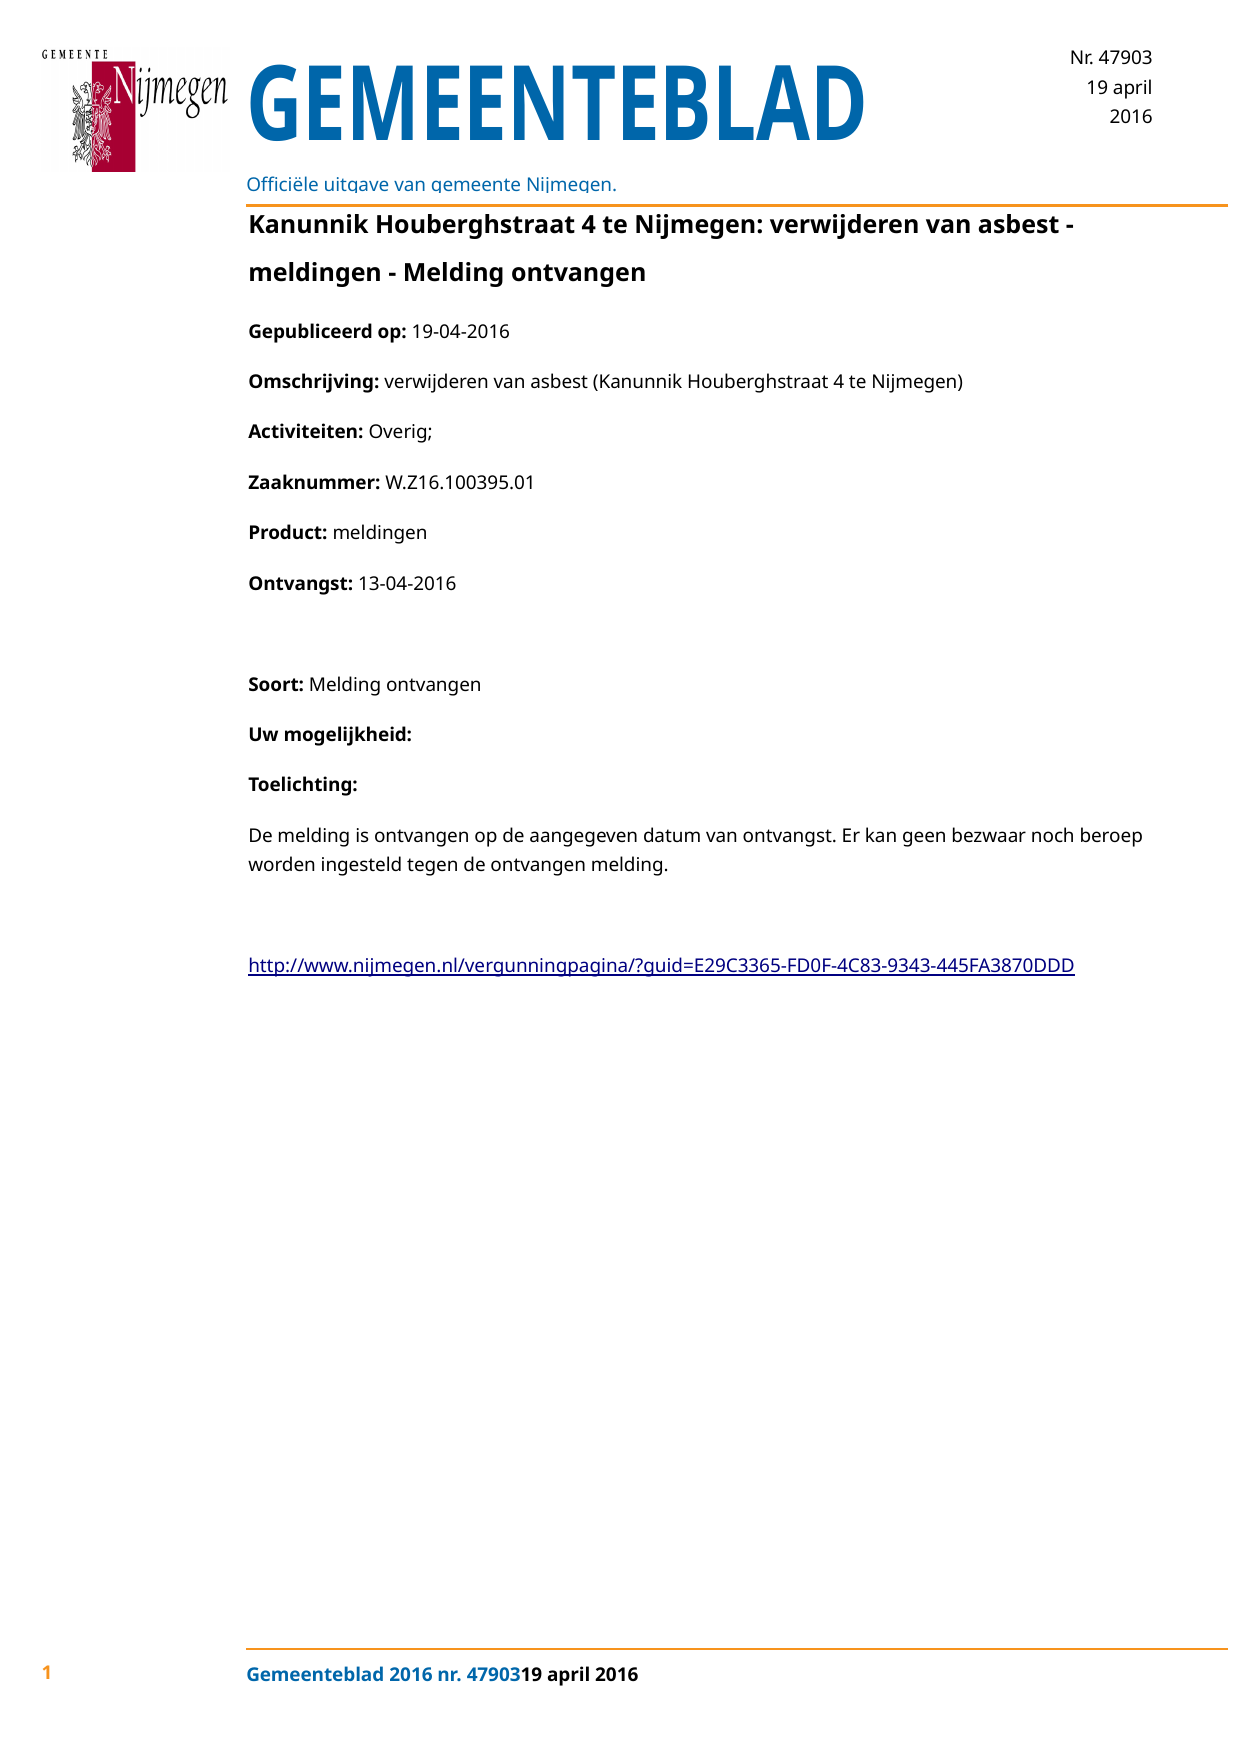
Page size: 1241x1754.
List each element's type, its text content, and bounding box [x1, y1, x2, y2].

text Toelichting: [248, 772, 1152, 797]
text Uw mogelijkheid: [248, 721, 1152, 747]
picture [41, 47, 231, 172]
text Gepubliceerd op: 19-04-2016 [248, 318, 1152, 344]
text Kanunnik Houberghstraat 4 te Nijmegen: verwijderen van asbest - meldingen - Melding ontvangen [248, 207, 1152, 288]
text Omschrijving: verwijderen van asbest (Kanunnik Houberghstraat 4 te Nijmegen) [248, 368, 1152, 394]
text Activiteiten: Overig; [248, 419, 1152, 444]
text Zaaknummer: W.Z16.100395.01 [248, 469, 1152, 495]
text Product: meldingen [248, 519, 1152, 545]
text http://www.nijmegen.nl/vergunningpagina/?guid=E29C3365-FD0F-4C83-9343-445FA3870DDD [248, 952, 1152, 978]
text Soort: Melding ontvangen [248, 671, 1152, 697]
text De melding is ontvangen op de aangegeven datum van ontvangst. Er kan geen bezwaar noch beroep worden ingesteld tegen de ontvangen melding. [248, 822, 1152, 877]
text Ontvangst: 13-04-2016 [248, 570, 1152, 596]
